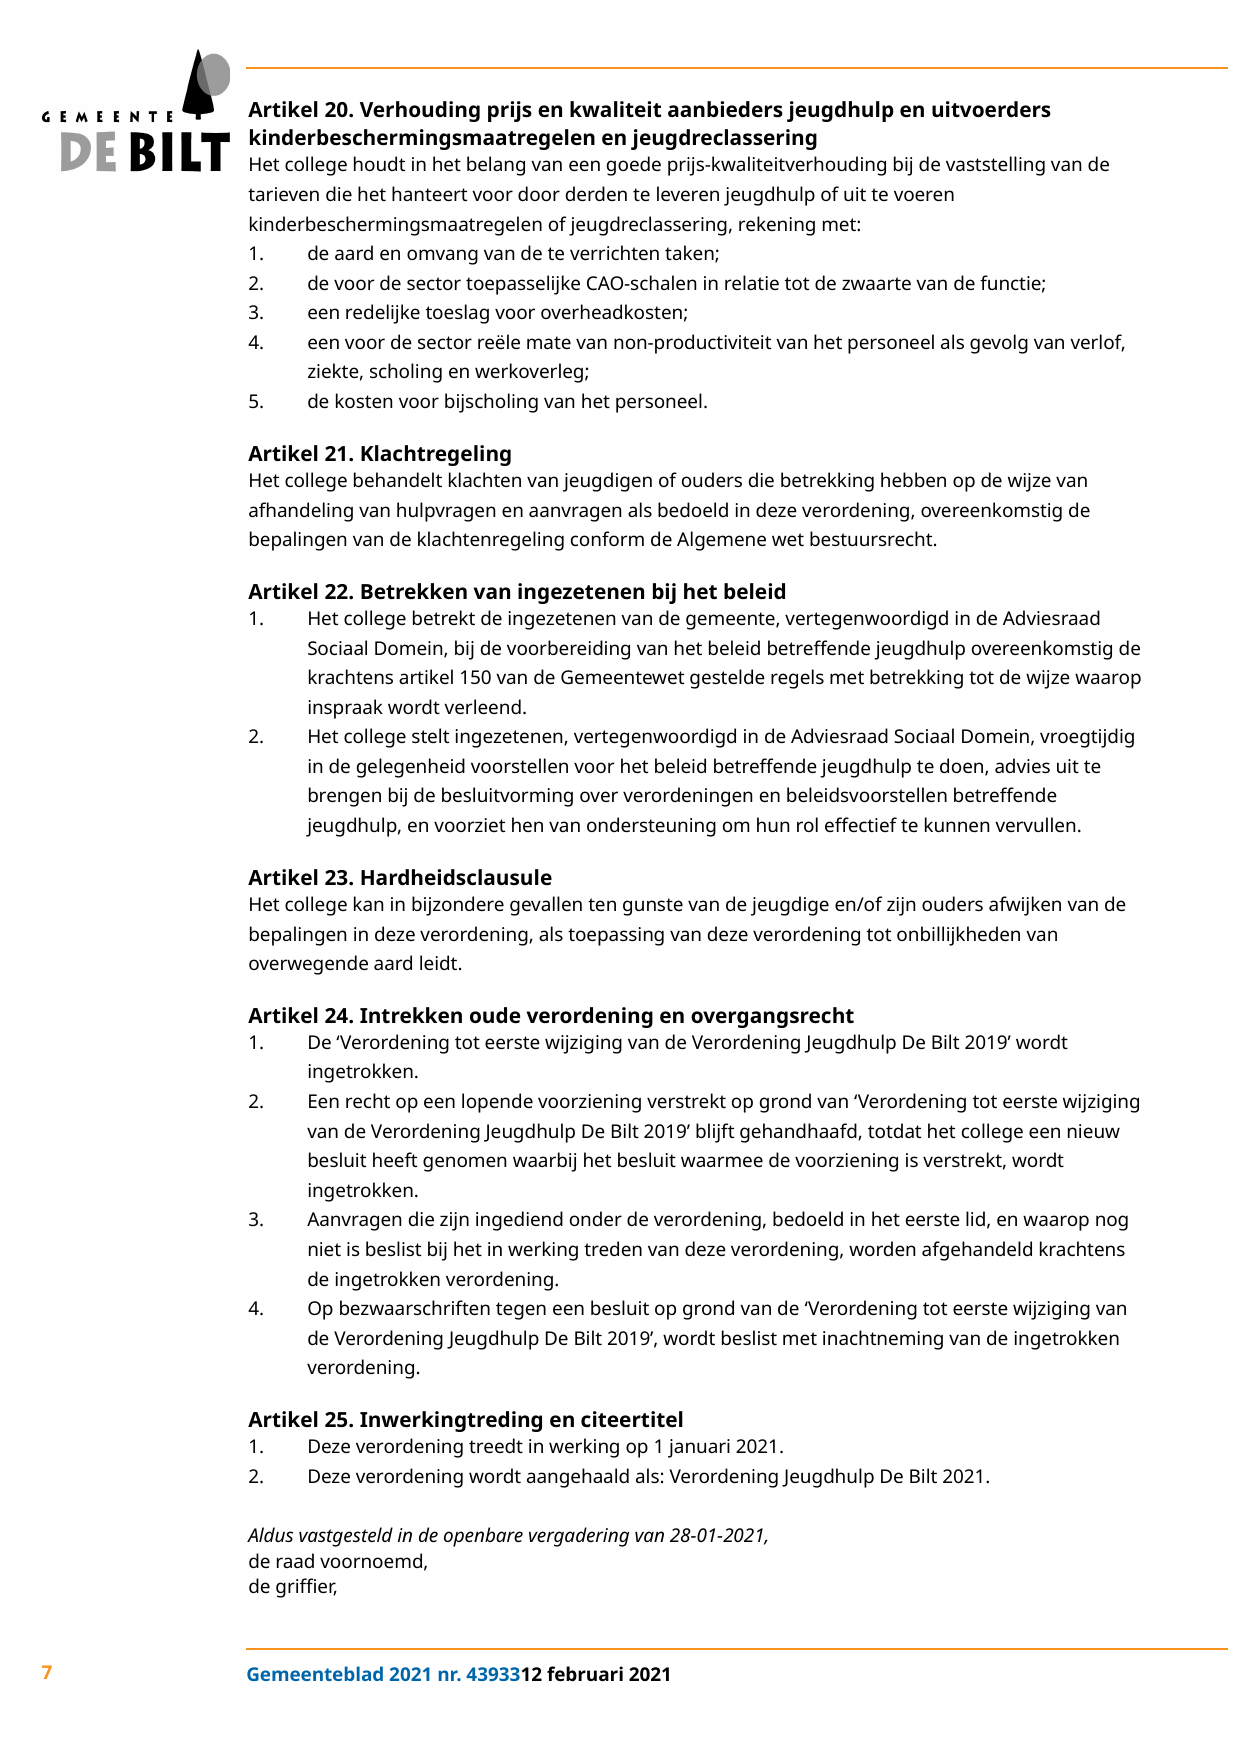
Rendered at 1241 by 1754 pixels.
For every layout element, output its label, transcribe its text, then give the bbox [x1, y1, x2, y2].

text Het college kan in bijzondere gevallen ten gunste van de jeugdige en/of zijn ouders afwijken van de bepalingen in deze verordening, als toepassing van deze verordening tot onbillijkheden van overwegende aard leidt. [248, 891, 1152, 976]
list Het college stelt ingezetenen, vertegenwoordigd in de Adviesraad Sociaal Domein, vroegtijdig in de gelegenheid voorstellen voor het beleid betreffende jeugdhulp te doen, advies uit te brengen bij de besluitvorming over verordeningen en beleidsvoorstellen betreffende jeugdhulp, en voorziet hen van ondersteuning om hun rol effectief te kunnen vervullen. [248, 723, 1152, 838]
list Deze verordening wordt aangehaald als: Verordening Jeugdhulp De Bilt 2021. [248, 1463, 1152, 1489]
list de aard en omvang van de te verrichten taken; [248, 240, 1152, 266]
text Aldus vastgesteld in de openbare vergadering van 28-01-2021, [248, 1522, 1152, 1548]
list De ‘Verordening tot eerste wijziging van de Verordening Jeugdhulp De Bilt 2019’ wordt ingetrokken. [248, 1029, 1152, 1084]
text Artikel 21. Klachtregeling [248, 439, 1152, 467]
text Artikel 20. Verhouding prijs en kwaliteit aanbieders jeugdhulp en uitvoerders kinderbeschermingsmaatregelen en jeugdreclassering [248, 95, 1152, 152]
text de griffier, [248, 1574, 1152, 1599]
text Artikel 25. Inwerkingtreding en citeertitel [248, 1405, 1152, 1433]
text Het college behandelt klachten van jeugdigen of ouders die betrekking hebben op de wijze van afhandeling van hulpvragen en aanvragen als bedoeld in deze verordening, overeenkomstig de bepalingen van de klachtenregeling conform de Algemene wet bestuursrecht. [248, 467, 1152, 552]
list de voor de sector toepasselijke CAO-schalen in relatie tot de zwaarte van de functie; [248, 270, 1152, 296]
list Een recht op een lopende voorziening verstrekt op grond van ‘Verordening tot eerste wijziging van de Verordening Jeugdhulp De Bilt 2019’ blijft gehandhaafd, totdat het college een nieuw besluit heeft genomen waarbij het besluit waarmee de voorziening is verstrekt, wordt ingetrokken. [248, 1088, 1152, 1203]
list een redelijke toeslag voor overheadkosten; [248, 299, 1152, 325]
text Het college houdt in het belang van een goede prijs-kwaliteitverhouding bij de vaststelling van de tarieven die het hanteert voor door derden te leveren jeugdhulp of uit te voeren kinderbeschermingsmaatregelen of jeugdreclassering, rekening met: [248, 152, 1152, 237]
list Deze verordening treedt in werking op 1 januari 2021. [248, 1433, 1152, 1459]
picture [41, 47, 231, 172]
list Het college betrekt de ingezetenen van de gemeente, vertegenwoordigd in de Adviesraad Sociaal Domein, bij de voorbereiding van het beleid betreffende jeugdhulp overeenkomstig de krachtens artikel 150 van de Gemeentewet gestelde regels met betrekking tot de wijze waarop inspraak wordt verleend. [248, 605, 1152, 720]
text Artikel 24. Intrekken oude verordening en overgangsrecht [248, 1001, 1152, 1029]
text Artikel 23. Hardheidsclausule [248, 863, 1152, 891]
list de kosten voor bijscholing van het personeel. [248, 388, 1152, 414]
text Artikel 22. Betrekken van ingezetenen bij het beleid [248, 577, 1152, 605]
list een voor de sector reële mate van non-productiviteit van het personeel als gevolg van verlof, ziekte, scholing en werkoverleg; [248, 329, 1152, 384]
list Aanvragen die zijn ingediend onder de verordening, bedoeld in het eerste lid, en waarop nog niet is beslist bij het in werking treden van deze verordening, worden afgehandeld krachtens de ingetrokken verordening. [248, 1207, 1152, 1292]
text de raad voornoemd, [248, 1548, 1152, 1574]
list Op bezwaarschriften tegen een besluit op grond van de ‘Verordening tot eerste wijziging van de Verordening Jeugdhulp De Bilt 2019’, wordt beslist met inachtneming van de ingetrokken verordening. [248, 1295, 1152, 1380]
